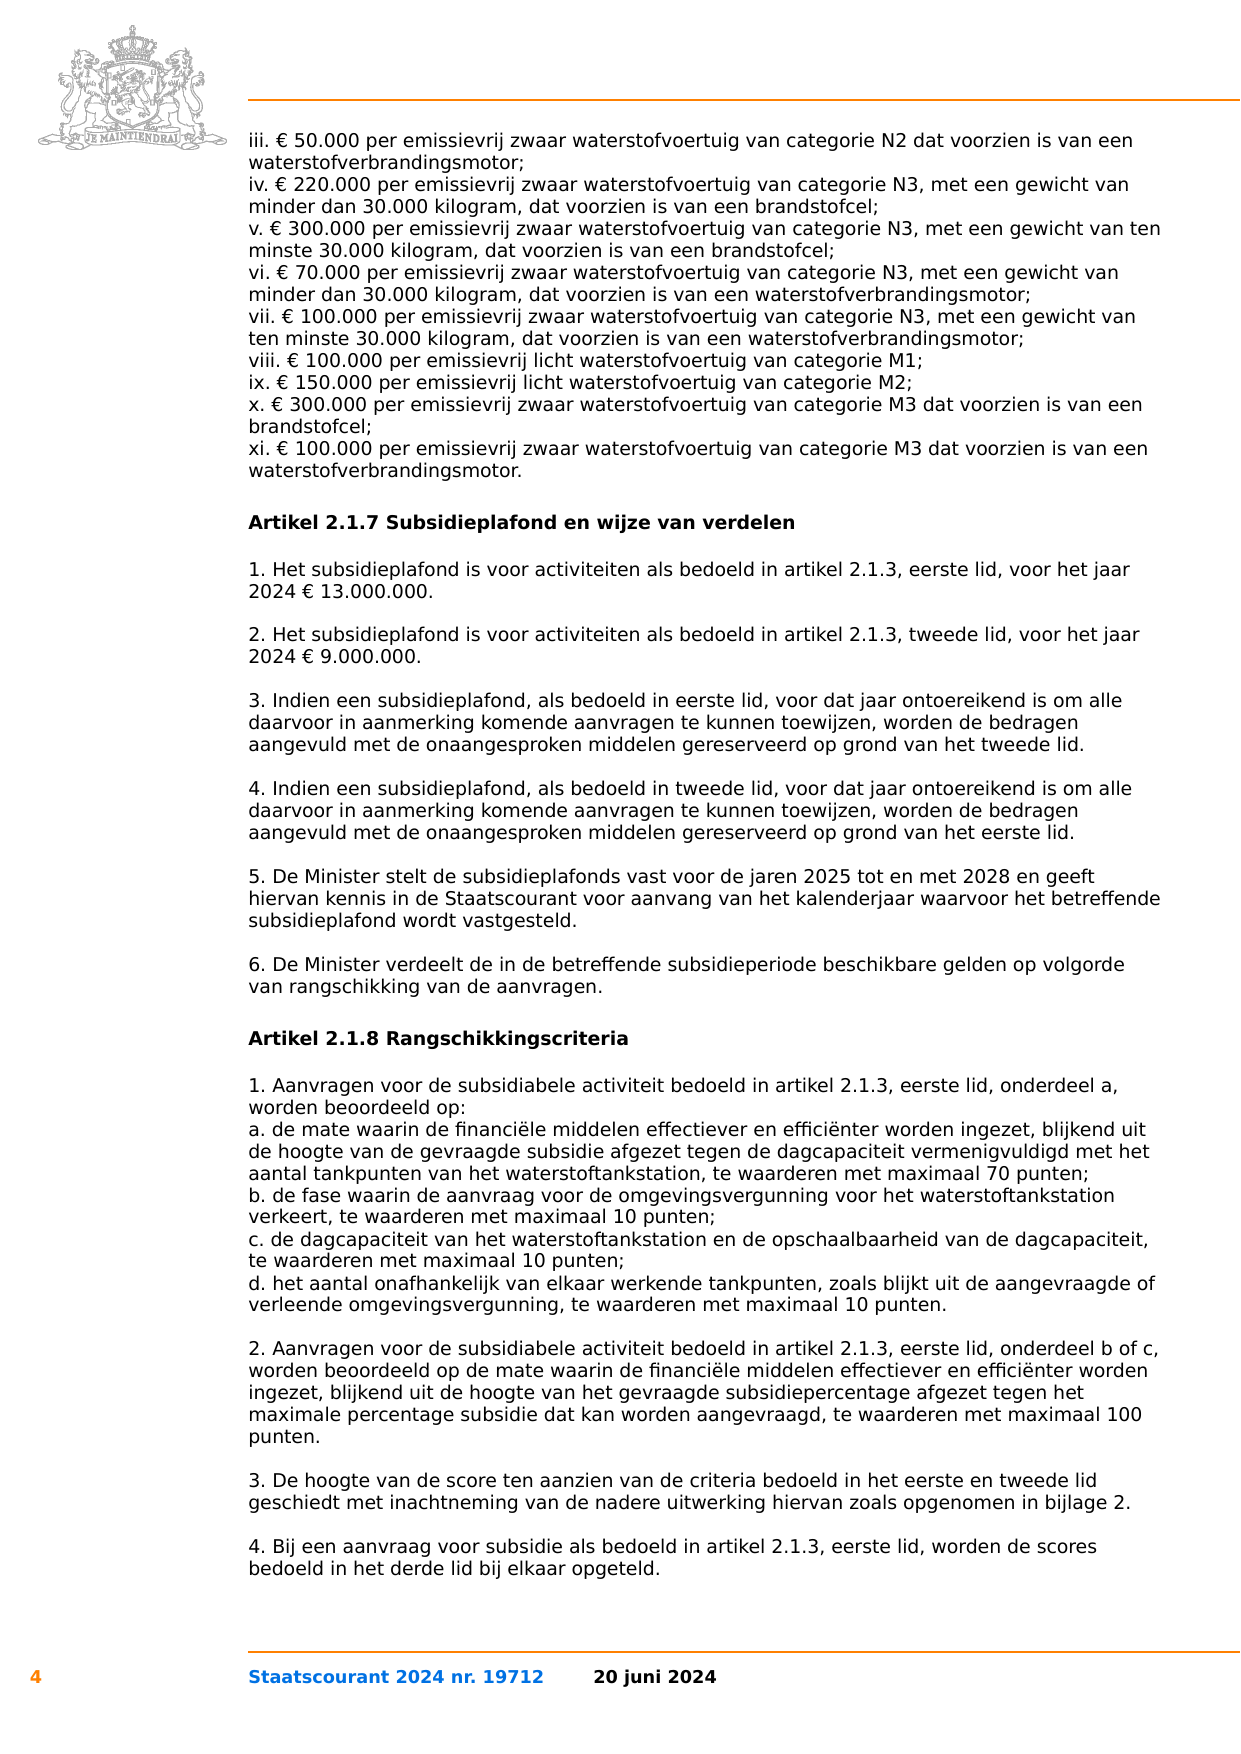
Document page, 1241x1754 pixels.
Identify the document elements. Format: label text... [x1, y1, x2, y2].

text 2. Het subsidieplafond is voor activiteiten als bedoeld in artikel 2.1.3, tweede lid, voor het jaar 2024 € 9.000.000. [248, 624, 1163, 668]
text iv. € 220.000 per emissievrij zwaar waterstofvoertuig van categorie N3, met een gewicht van minder dan 30.000 kilogram, dat voorzien is van een brandstofcel; [248, 174, 1163, 218]
text viii. € 100.000 per emissievrij licht waterstofvoertuig van categorie M1; [248, 350, 1163, 372]
text ix. € 150.000 per emissievrij licht waterstofvoertuig van categorie M2; [248, 372, 1163, 394]
text vii. € 100.000 per emissievrij zwaar waterstofvoertuig van categorie N3, met een gewicht van ten minste 30.000 kilogram, dat voorzien is van een waterstofverbrandingsmotor; [248, 306, 1163, 350]
text 4. Bij een aanvraag voor subsidie als bedoeld in artikel 2.1.3, eerste lid, worden de scores bedoeld in het derde lid bij elkaar opgeteld. [248, 1536, 1163, 1580]
text iii. € 50.000 per emissievrij zwaar waterstofvoertuig van categorie N2 dat voorzien is van een waterstofverbrandingsmotor; [248, 130, 1163, 174]
text 2. Aanvragen voor de subsidiabele activiteit bedoeld in artikel 2.1.3, eerste lid, onderdeel b of c, worden beoordeeld op de mate waarin de financiële middelen effectiever en efficiënter worden ingezet, blijkend uit de hoogte van het gevraagde subsidiepercentage afgezet tegen het maximale percentage subsidie dat kan worden aangevraagd, te waarderen met maximaal 100 punten. [248, 1338, 1163, 1448]
text 4. Indien een subsidieplafond, als bedoeld in tweede lid, voor dat jaar ontoereikend is om alle daarvoor in aanmerking komende aanvragen te kunnen toewijzen, worden de bedragen aangevuld met de onaangesproken middelen gereserveerd op grond van het eerste lid. [248, 778, 1163, 844]
text 1. Aanvragen voor de subsidiabele activiteit bedoeld in artikel 2.1.3, eerste lid, onderdeel a, worden beoordeeld op: [248, 1074, 1163, 1118]
text d. het aantal onafhankelijk van elkaar werkende tankpunten, zoals blijkt uit de aangevraagde of verleende omgevingsvergunning, te waarderen met maximaal 10 punten. [248, 1272, 1163, 1316]
text b. de fase waarin de aanvraag voor de omgevingsvergunning voor het waterstoftankstation verkeert, te waarderen met maximaal 10 punten; [248, 1184, 1163, 1228]
text c. de dagcapaciteit van het waterstoftankstation en de opschaalbaarheid van de dagcapaciteit, te waarderen met maximaal 10 punten; [248, 1228, 1163, 1272]
text 5. De Minister stelt de subsidieplafonds vast voor de jaren 2025 tot en met 2028 en geeft hiervan kennis in de Staatscourant voor aanvang van het kalenderjaar waarvoor het betreffende subsidieplafond wordt vastgesteld. [248, 866, 1163, 932]
picture [38, 25, 227, 150]
text a. de mate waarin de financiële middelen effectiever en efficiënter worden ingezet, blijkend uit de hoogte van de gevraagde subsidie afgezet tegen de dagcapaciteit vermenigvuldigd met het aantal tankpunten van het waterstoftankstation, te waarderen met maximaal 70 punten; [248, 1118, 1163, 1184]
text 3. De hoogte van de score ten aanzien van de criteria bedoeld in het eerste en tweede lid geschiedt met inachtneming van de nadere uitwerking hiervan zoals opgenomen in bijlage 2. [248, 1470, 1163, 1514]
text 1. Het subsidieplafond is voor activiteiten als bedoeld in artikel 2.1.3, eerste lid, voor het jaar 2024 € 13.000.000. [248, 558, 1163, 602]
text 3. Indien een subsidieplafond, als bedoeld in eerste lid, voor dat jaar ontoereikend is om alle daarvoor in aanmerking komende aanvragen te kunnen toewijzen, worden de bedragen aangevuld met de onaangesproken middelen gereserveerd op grond van het tweede lid. [248, 690, 1163, 756]
text 6. De Minister verdeelt de in de betreffende subsidieperiode beschikbare gelden op volgorde van rangschikking van de aanvragen. [248, 954, 1163, 998]
subtitle Artikel 2.1.8 Rangschikkingscriteria [248, 1028, 1163, 1049]
text xi. € 100.000 per emissievrij zwaar waterstofvoertuig van categorie M3 dat voorzien is van een waterstofverbrandingsmotor. [248, 438, 1163, 482]
text vi. € 70.000 per emissievrij zwaar waterstofvoertuig van categorie N3, met een gewicht van minder dan 30.000 kilogram, dat voorzien is van een waterstofverbrandingsmotor; [248, 262, 1163, 306]
text v. € 300.000 per emissievrij zwaar waterstofvoertuig van categorie N3, met een gewicht van ten minste 30.000 kilogram, dat voorzien is van een brandstofcel; [248, 218, 1163, 262]
subtitle Artikel 2.1.7 Subsidieplafond en wijze van verdelen [248, 512, 1163, 533]
text x. € 300.000 per emissievrij zwaar waterstofvoertuig van categorie M3 dat voorzien is van een brandstofcel; [248, 394, 1163, 438]
